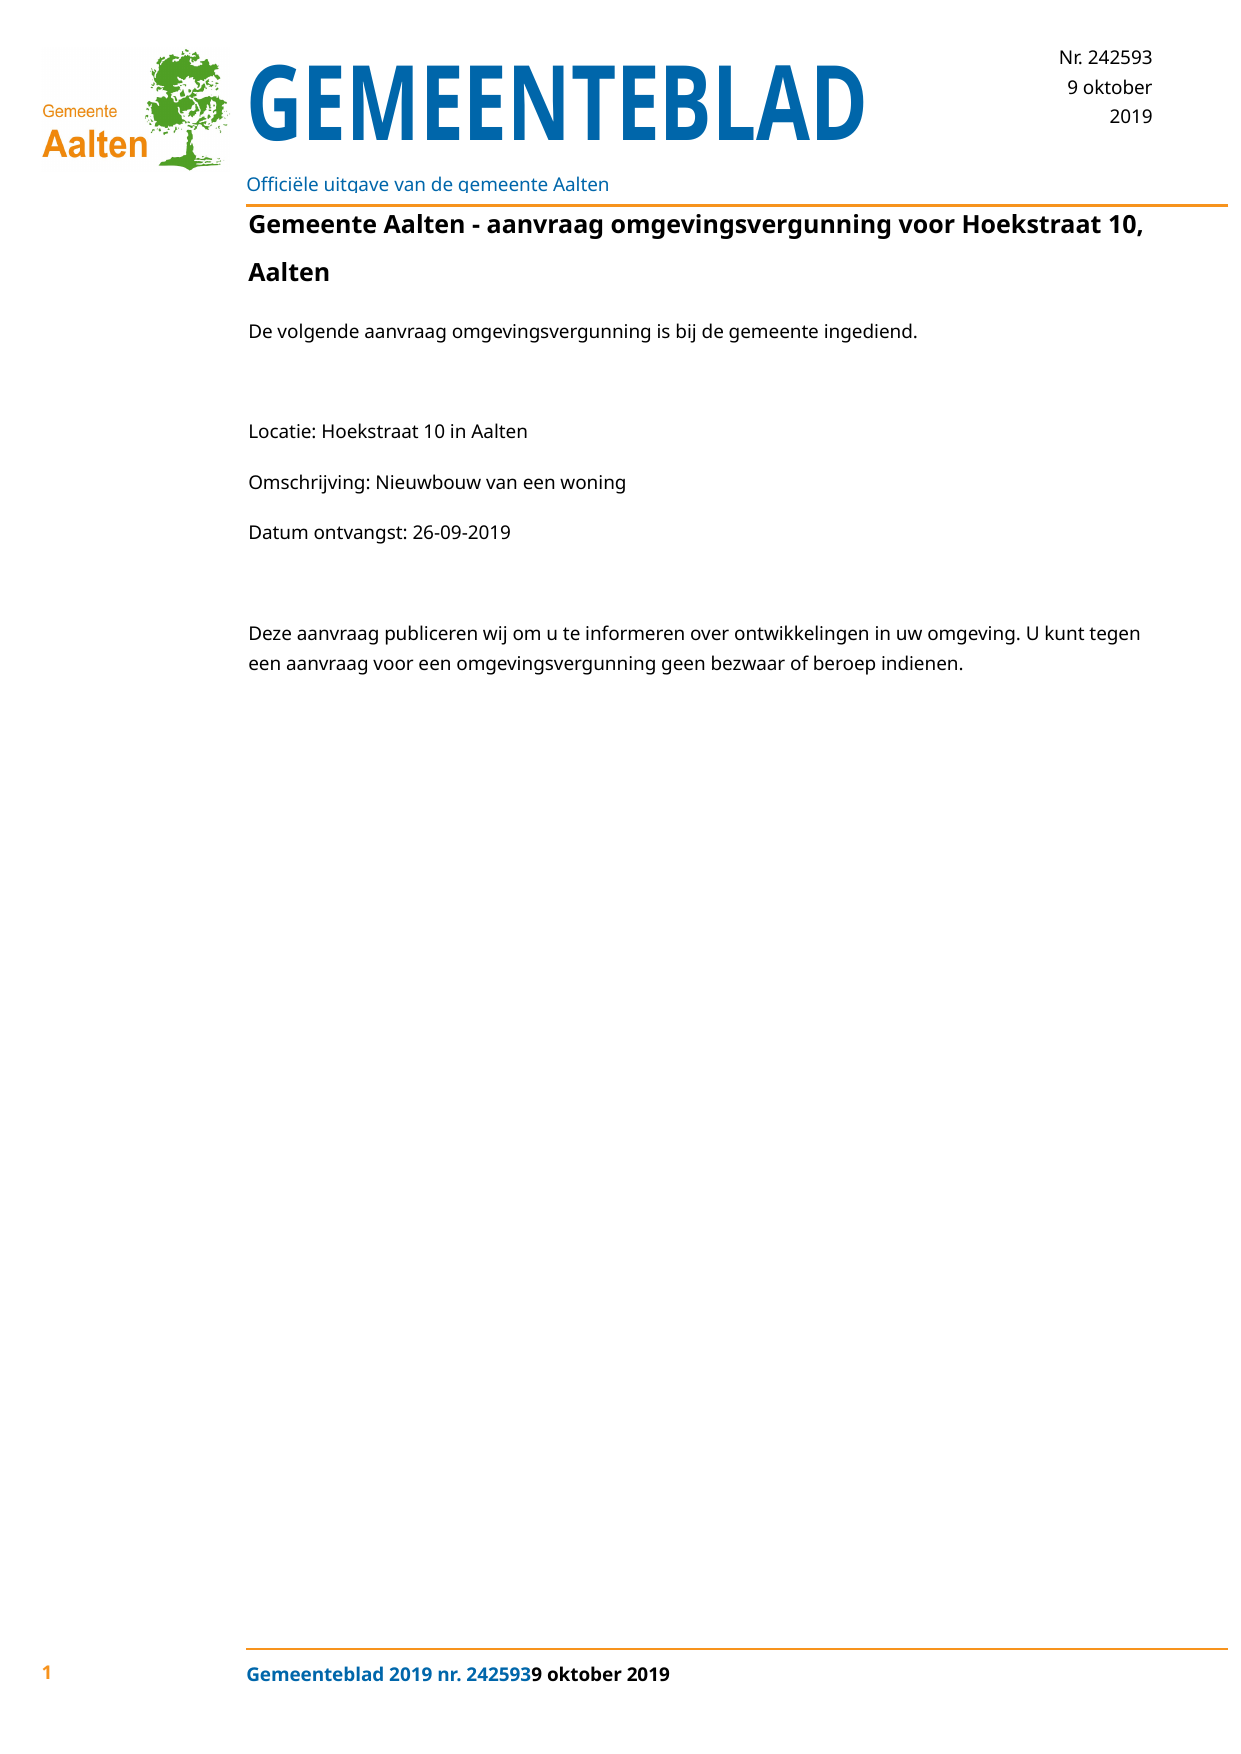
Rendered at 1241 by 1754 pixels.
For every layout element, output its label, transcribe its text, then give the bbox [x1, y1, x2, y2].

text Datum ontvangst: 26-09-2019 [248, 519, 1152, 545]
text Omschrijving: Nieuwbouw van een woning [248, 469, 1152, 495]
text Gemeente Aalten - aanvraag omgevingsvergunning voor Hoekstraat 10, Aalten [248, 207, 1152, 288]
picture [41, 47, 231, 172]
text De volgende aanvraag omgevingsvergunning is bij de gemeente ingediend. [248, 318, 1152, 344]
text Locatie: Hoekstraat 10 in Aalten [248, 419, 1152, 444]
text Deze aanvraag publiceren wij om u te informeren over ontwikkelingen in uw omgeving. U kunt tegen een aanvraag voor een omgevingsvergunning geen bezwaar of beroep indienen. [248, 620, 1152, 676]
